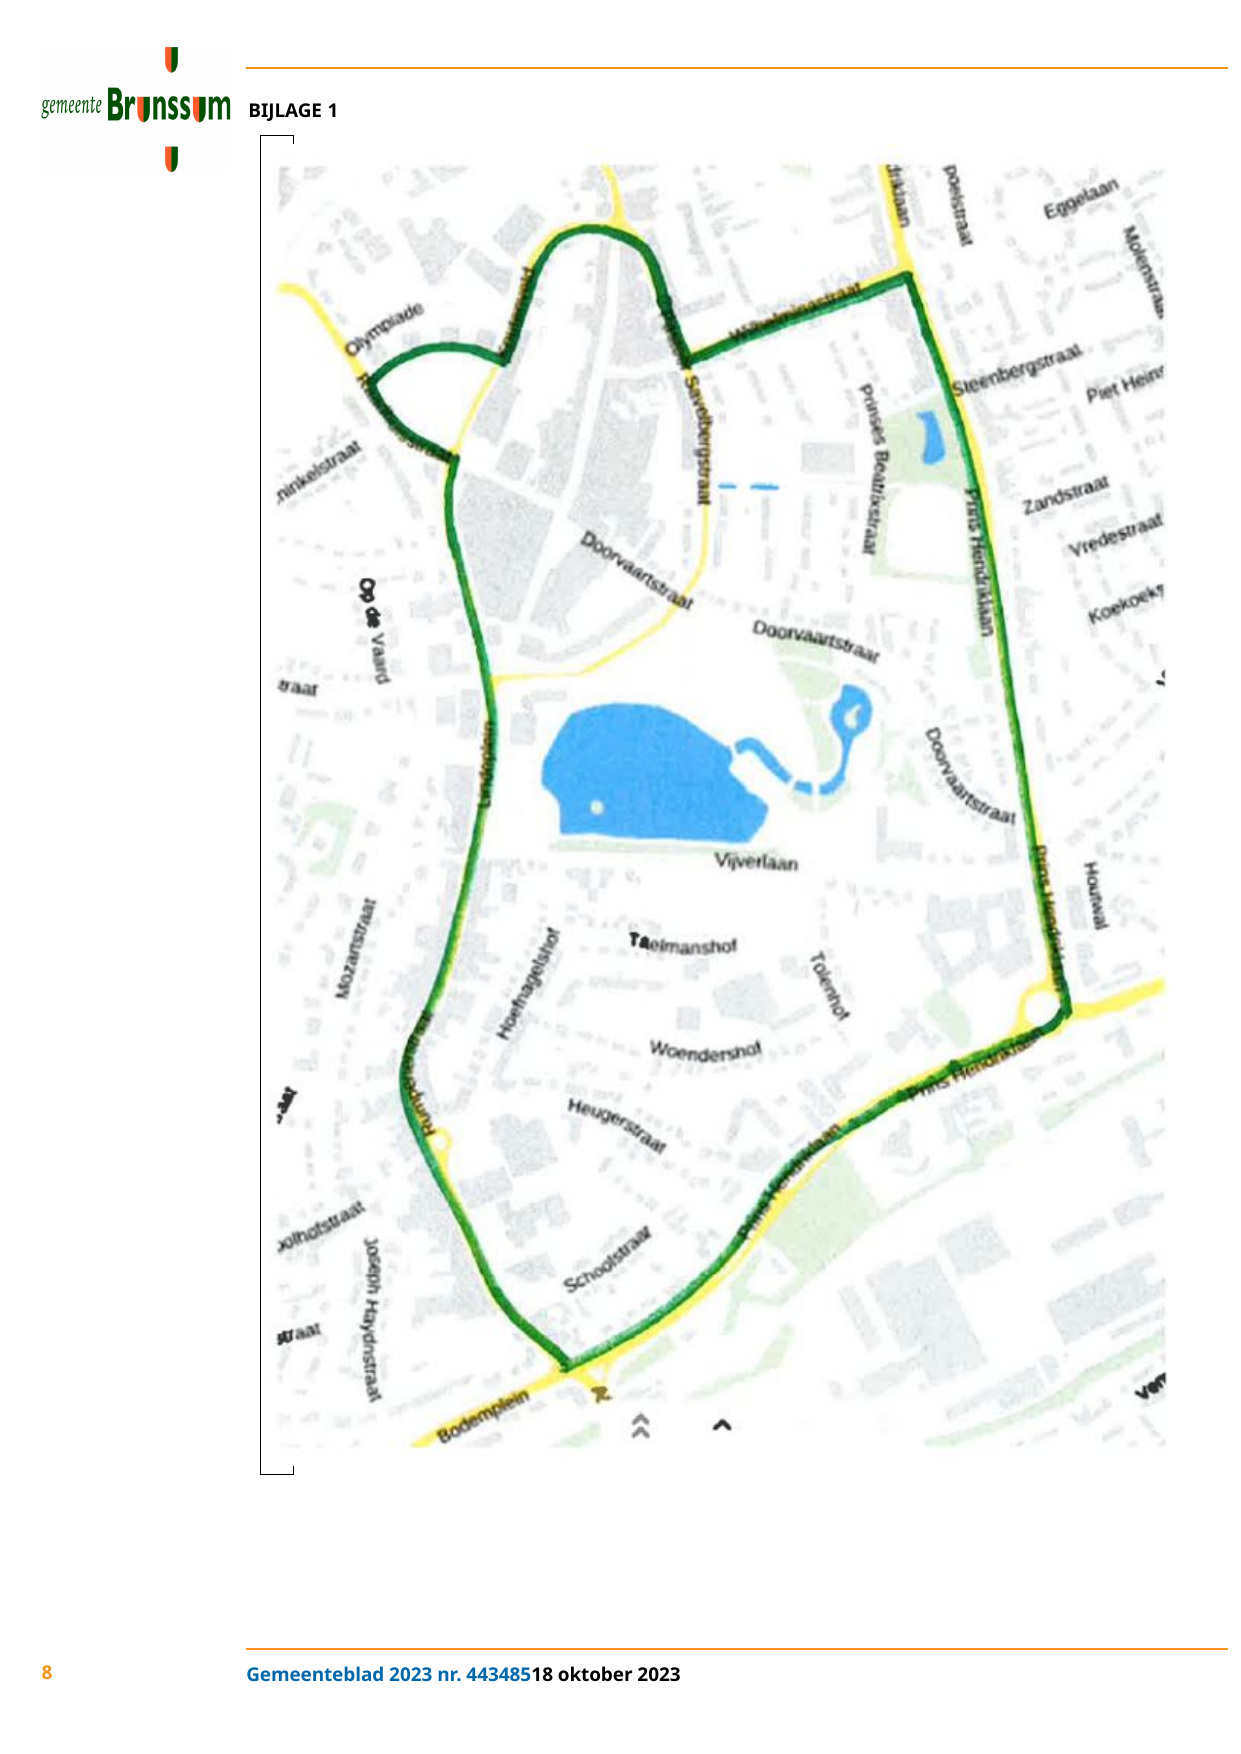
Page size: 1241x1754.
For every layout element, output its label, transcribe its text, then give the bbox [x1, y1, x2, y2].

picture [268, 144, 1173, 1466]
text BIJLAGE 1 [248, 95, 1152, 123]
picture [41, 47, 231, 172]
